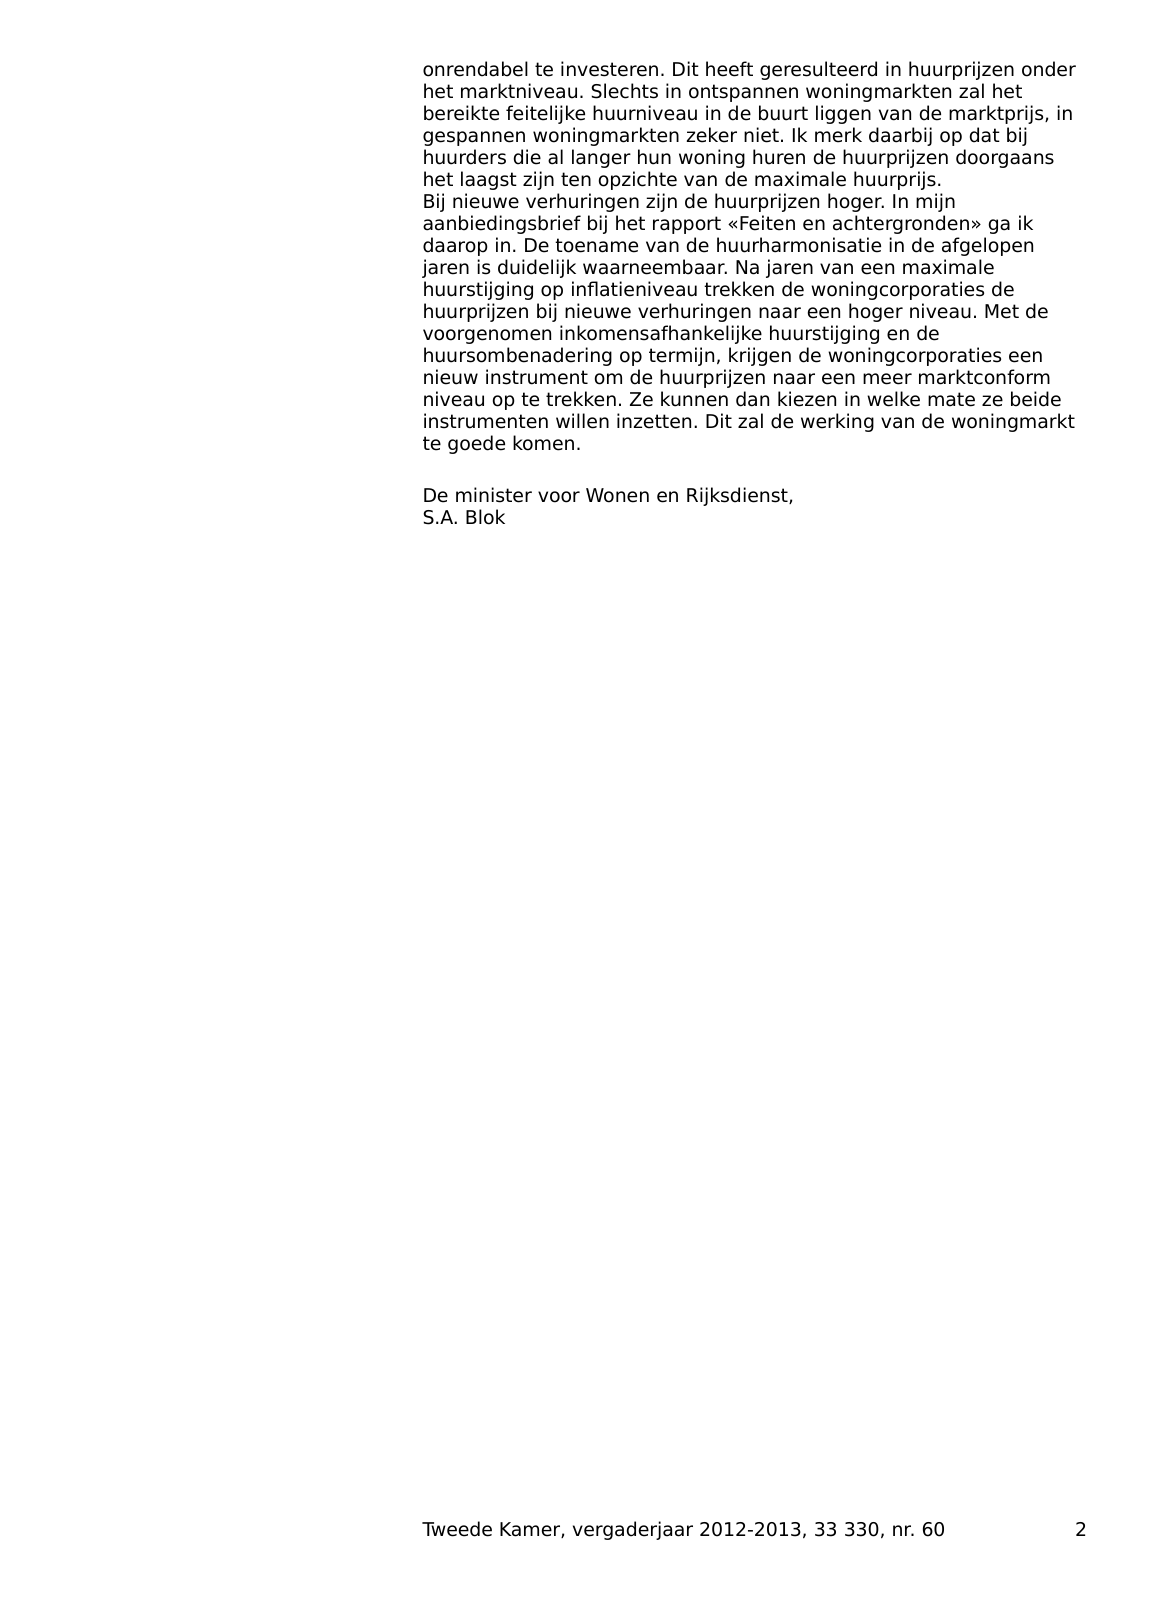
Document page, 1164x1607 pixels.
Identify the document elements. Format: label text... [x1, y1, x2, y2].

text onrendabel te investeren. Dit heeft geresulteerd in huurprijzen onder het marktniveau. Slechts in ontspannen woningmarkten zal het bereikte feitelijke huurniveau in de buurt liggen van de marktprijs, in gespannen woningmarkten zeker niet. Ik merk daarbij op dat bij huurders die al langer hun woning huren de huurprijzen doorgaans het laagst zijn ten opzichte van de maximale huurprijs. [422, 59, 1087, 191]
text De minister voor Wonen en Rijksdienst, S.A. Blok [422, 485, 1087, 529]
text Bij nieuwe verhuringen zijn de huurprijzen hoger. In mijn aanbiedingsbrief bij het rapport «Feiten en achtergronden» ga ik daarop in. De toename van de huurharmonisatie in de afgelopen jaren is duidelijk waarneembaar. Na jaren van een maximale huurstijging op inflatieniveau trekken de woningcorporaties de huurprijzen bij nieuwe verhuringen naar een hoger niveau. Met de voorgenomen inkomensafhankelijke huurstijging en de huursombenadering op termijn, krijgen de woningcorporaties een nieuw instrument om de huurprijzen naar een meer marktconform niveau op te trekken. Ze kunnen dan kiezen in welke mate ze beide instrumenten willen inzetten. Dit zal de werking van de woningmarkt te goede komen. [422, 191, 1087, 455]
